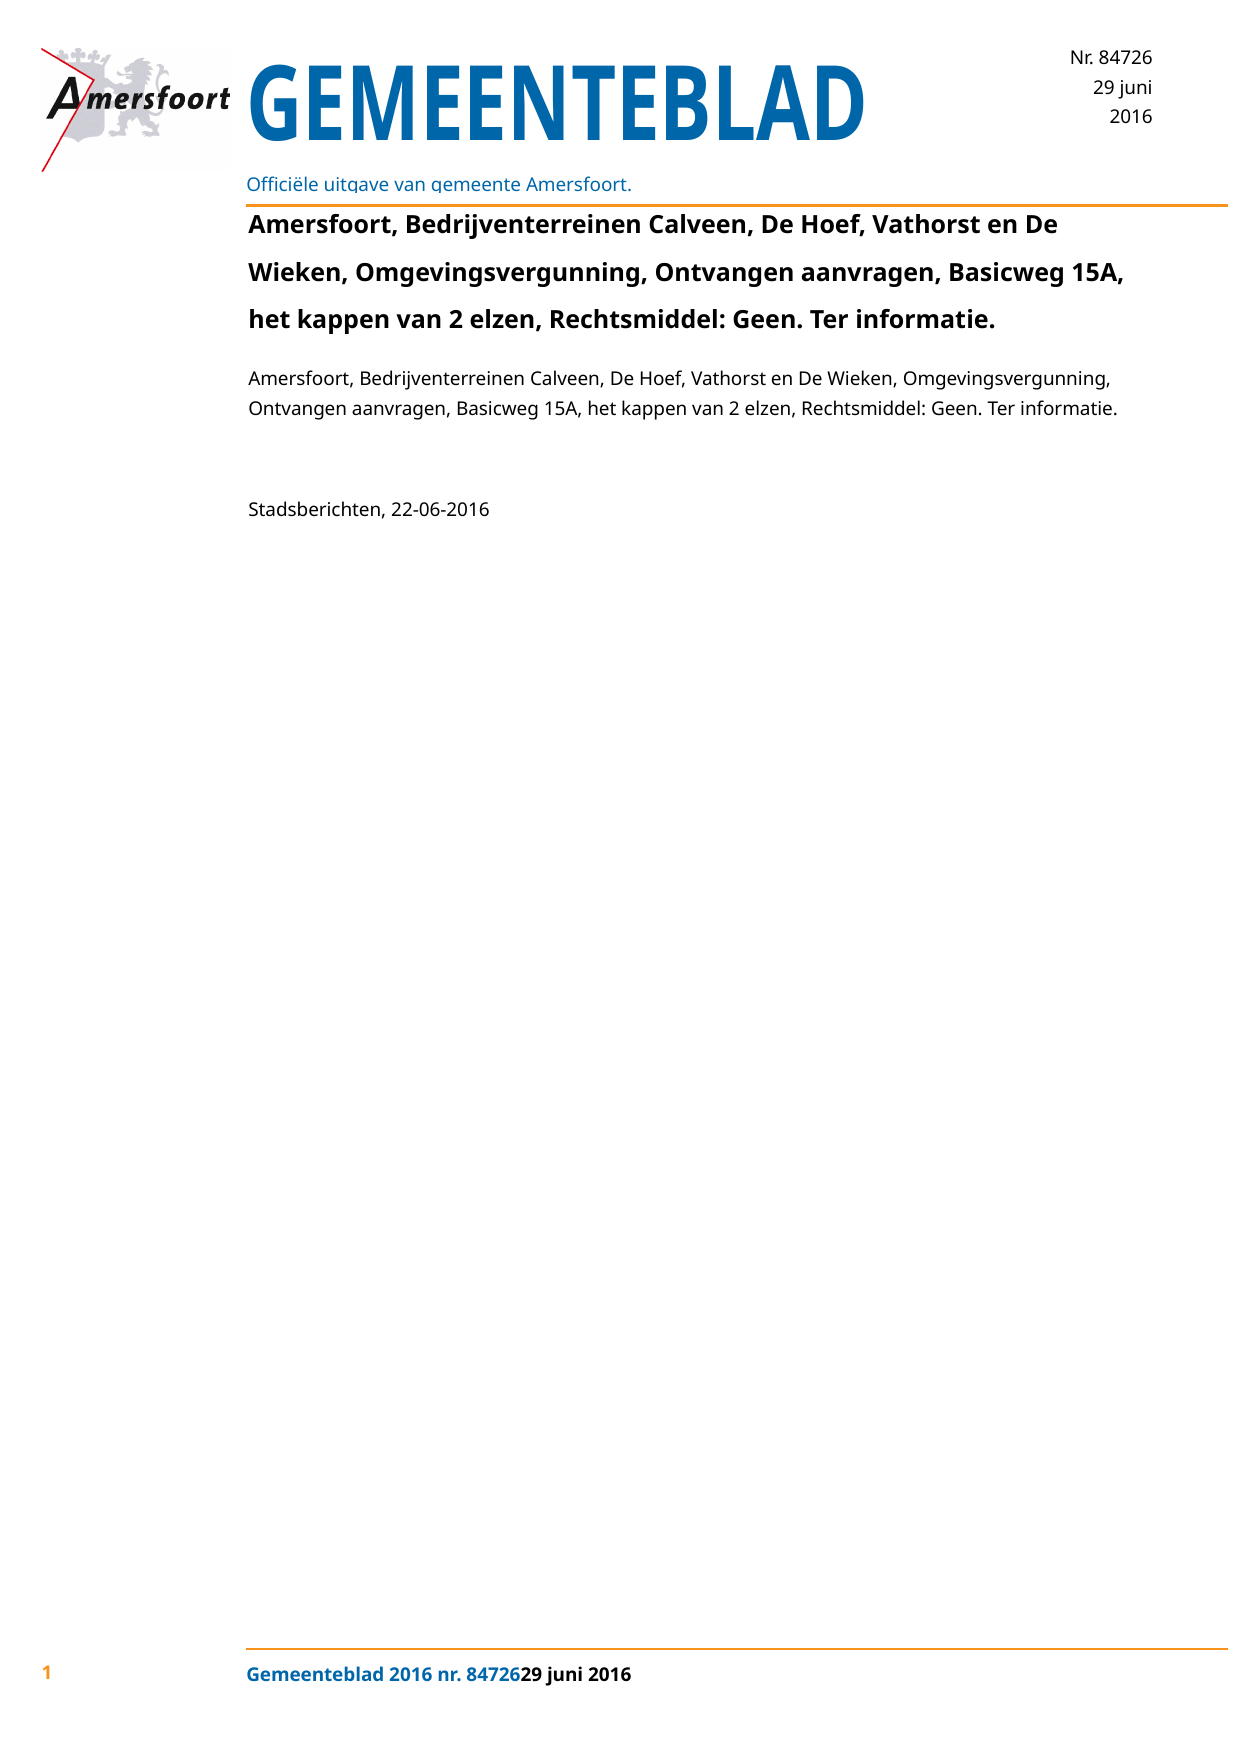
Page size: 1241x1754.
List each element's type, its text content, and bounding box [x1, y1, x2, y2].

picture [41, 47, 231, 172]
text Stadsberichten, 22-06-2016 [248, 496, 1152, 522]
text Amersfoort, Bedrijventerreinen Calveen, De Hoef, Vathorst en De Wieken, Omgevingsvergunning, Ontvangen aanvragen, Basicweg 15A, het kappen van 2 elzen, Rechtsmiddel: Geen. Ter informatie. [248, 207, 1152, 336]
text Amersfoort, Bedrijventerreinen Calveen, De Hoef, Vathorst en De Wieken, Omgevingsvergunning, Ontvangen aanvragen, Basicweg 15A, het kappen van 2 elzen, Rechtsmiddel: Geen. Ter informatie. [248, 366, 1152, 421]
